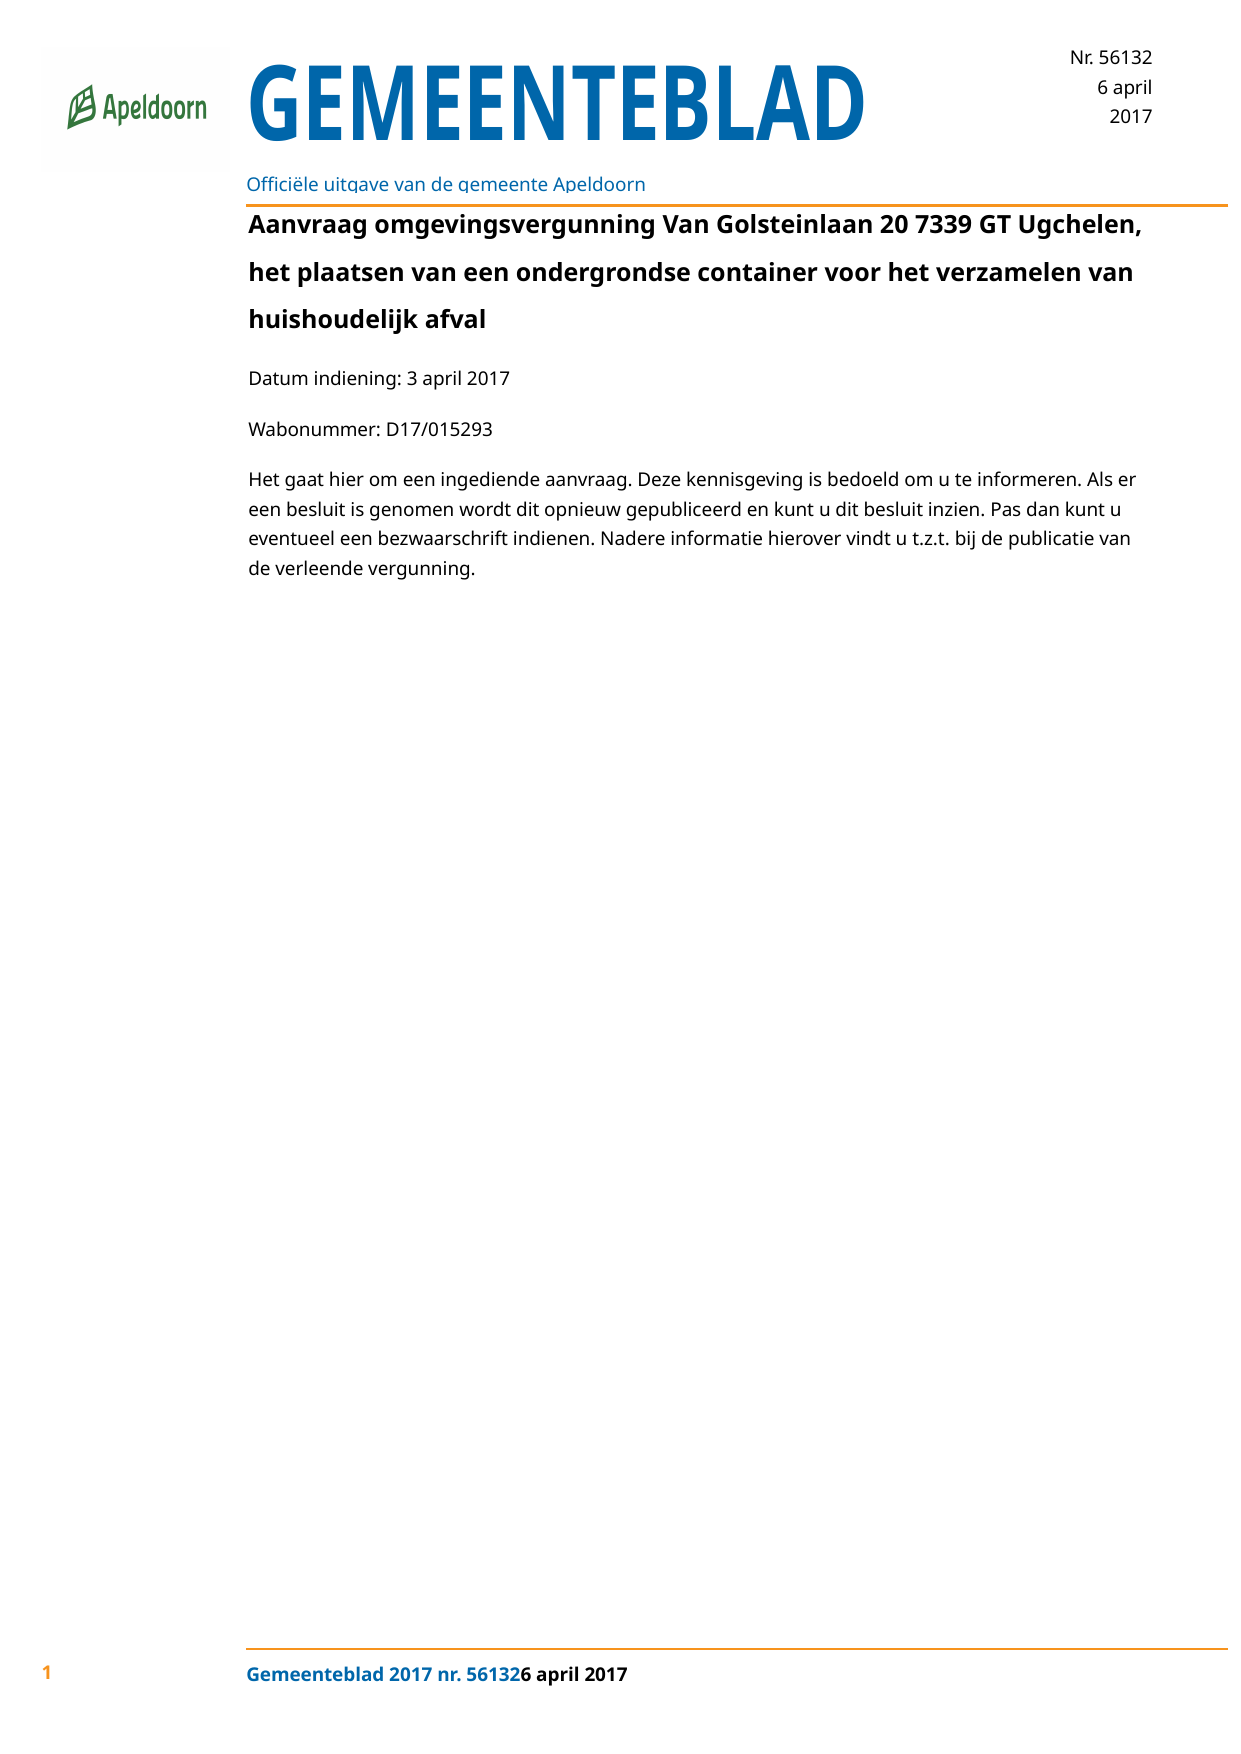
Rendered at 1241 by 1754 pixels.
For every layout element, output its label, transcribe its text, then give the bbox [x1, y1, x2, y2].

picture [41, 47, 231, 172]
text Aanvraag omgevingsvergunning Van Golsteinlaan 20 7339 GT Ugchelen, het plaatsen van een ondergrondse container voor het verzamelen van huishoudelijk afval [248, 207, 1152, 336]
text Het gaat hier om een ingediende aanvraag. Deze kennisgeving is bedoeld om u te informeren. Als er een besluit is genomen wordt dit opnieuw gepubliceerd en kunt u dit besluit inzien. Pas dan kunt u eventueel een bezwaarschrift indienen. Nadere informatie hierover vindt u t.z.t. bij de publicatie van de verleende vergunning. [248, 466, 1152, 581]
text Wabonummer: D17/015293 [248, 416, 1152, 442]
text Datum indiening: 3 april 2017 [248, 366, 1152, 391]
